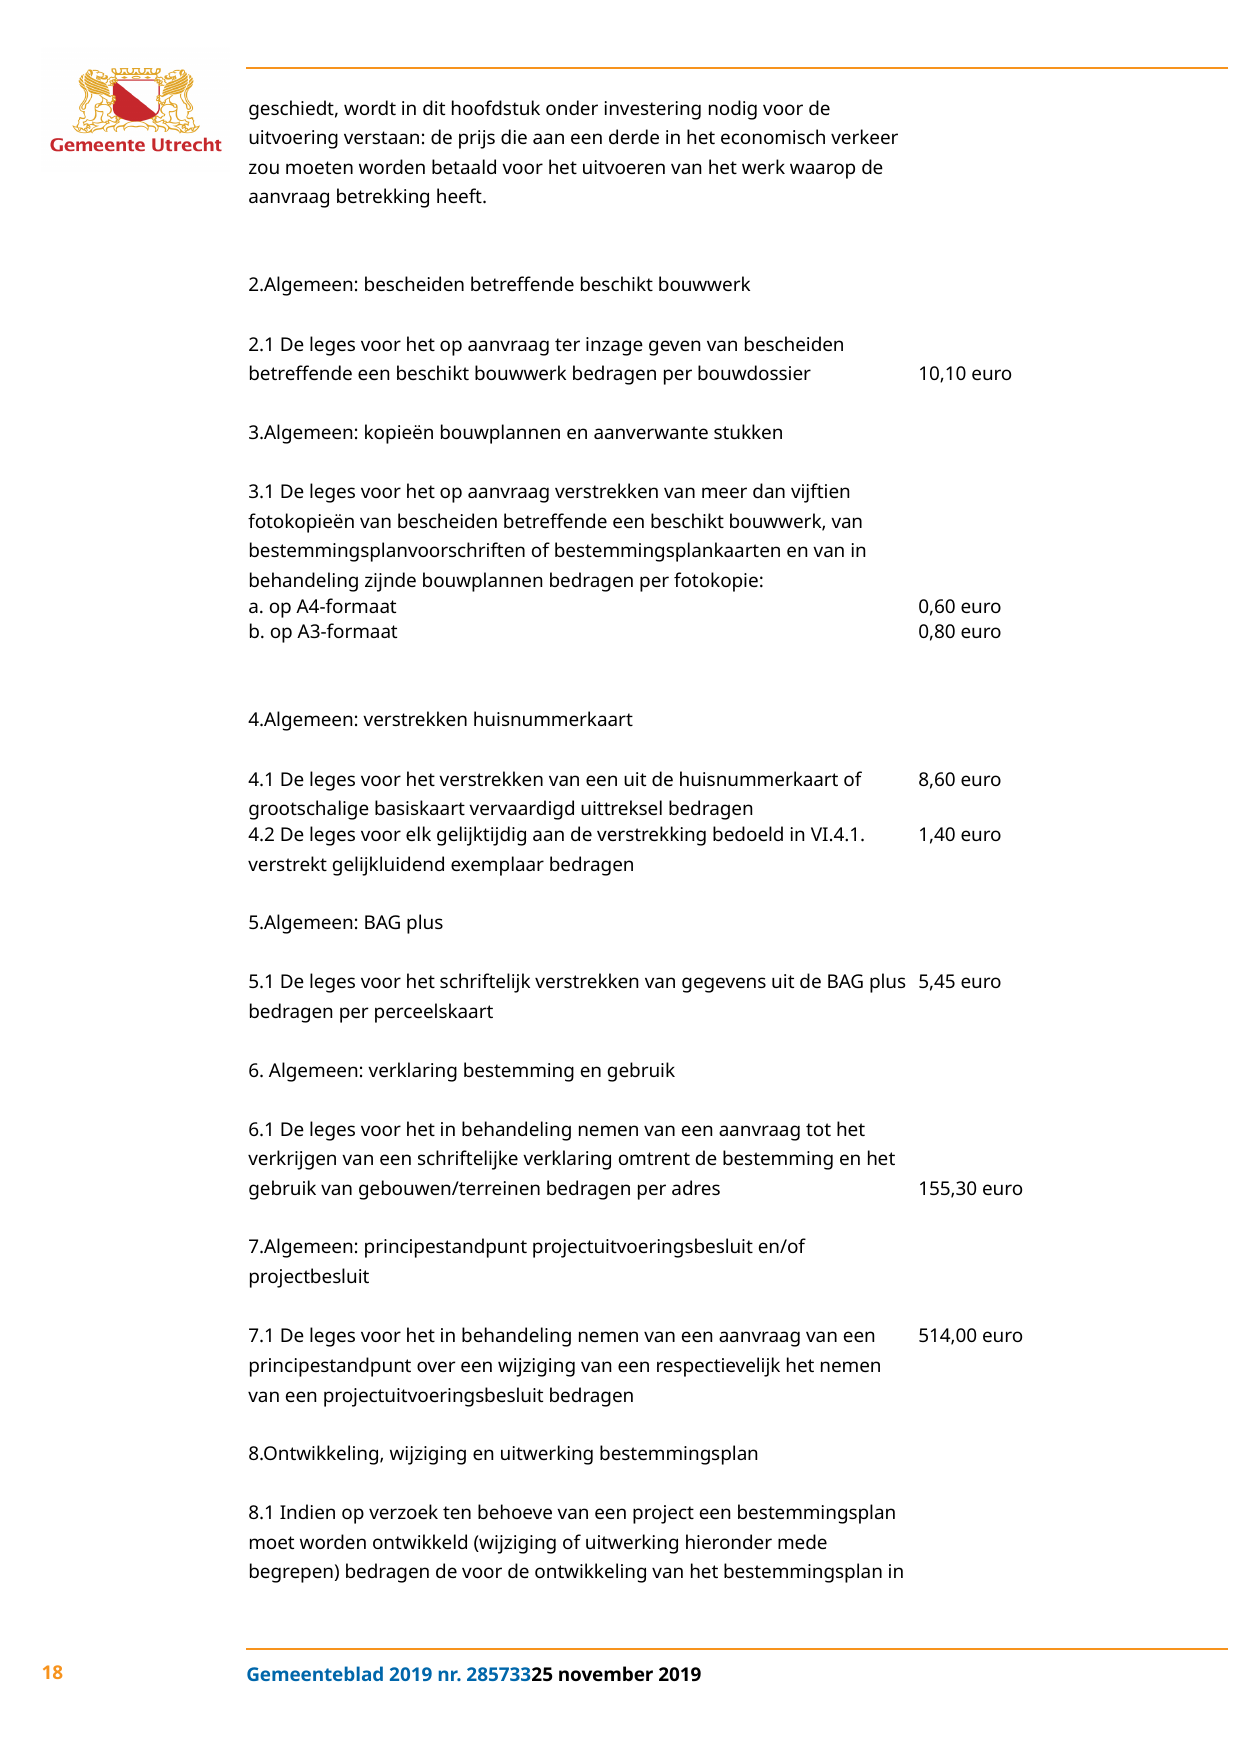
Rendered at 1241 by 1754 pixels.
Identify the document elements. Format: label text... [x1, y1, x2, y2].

text 3.Algemeen: kopieën bouwplannen en aanverwante stukken [248, 419, 1152, 445]
table_header 514,00 euro [918, 1323, 1152, 1407]
table_cell a. op A4-formaat [248, 593, 918, 618]
table_header 8,60 euro [918, 766, 1152, 821]
table_cell 4.2 De leges voor elk gelijktijdig aan de verstrekking bedoeld in VI.4.1. verstrekt gelijkluidend exemplaar bedragen [248, 821, 918, 877]
text 7.Algemeen: principestandpunt projectuitvoeringsbesluit en/of [248, 1234, 1152, 1259]
text projectbesluit [248, 1263, 1152, 1289]
table_header 5,45 euro [918, 969, 1152, 1024]
table_cell 0,60 euro [918, 593, 1152, 618]
table_cell 1,40 euro [918, 821, 1152, 877]
table_cell 0,80 euro [918, 619, 1152, 644]
text 2.Algemeen: bescheiden betreffende beschikt bouwwerk [248, 272, 1152, 297]
text 4.Algemeen: verstrekken huisnummerkaart [248, 707, 1152, 732]
table_header 4.1 De leges voor het verstrekken van een uit de huisnummerkaart of grootschalige basiskaart vervaardigd uittreksel bedragen [248, 766, 918, 821]
table_header [918, 95, 1152, 239]
table_header [918, 1500, 1152, 1584]
text 5.Algemeen: BAG plus [248, 909, 1152, 935]
table_header 10,10 euro [918, 331, 1152, 386]
table_header 2.1 De leges voor het op aanvraag ter inzage geven van bescheiden betreffende een beschikt bouwwerk bedragen per bouwdossier [248, 331, 918, 386]
table_header 3.1 De leges voor het op aanvraag verstrekken van meer dan vijftien fotokopieën van bescheiden betreffende een beschikt bouwwerk, van bestemmingsplanvoorschriften of bestemmingsplankaarten en van in behandeling zijnde bouwplannen bedragen per fotokopie: [248, 478, 918, 593]
table_header 5.1 De leges voor het schriftelijk verstrekken van gegevens uit de BAG plus bedragen per perceelskaart [248, 969, 918, 1024]
text 8.Ontwikkeling, wijziging en uitwerking bestemmingsplan [248, 1440, 1152, 1466]
table_header geschiedt, wordt in dit hoofdstuk onder investering nodig voor de uitvoering verstaan: de prijs die aan een derde in het economisch verkeer zou moeten worden betaald voor het uitvoeren van het werk waarop de aanvraag betrekking heeft. [248, 95, 918, 239]
text 6. Algemeen: verklaring bestemming en gebruik [248, 1057, 1152, 1082]
table_header 8.1 Indien op verzoek ten behoeve van een project een bestemmingsplan moet worden ontwikkeld (wijziging of uitwerking hieronder mede begrepen) bedragen de voor de ontwikkeling van het bestemmingsplan in [248, 1500, 918, 1584]
table_header 7.1 De leges voor het in behandeling nemen van een aanvraag van een principestandpunt over een wijziging van een respectievelijk het nemen van een projectuitvoeringsbesluit bedragen [248, 1323, 918, 1407]
table_cell b. op A3-formaat [248, 619, 918, 644]
table_header 6.1 De leges voor het in behandeling nemen van een aanvraag tot het verkrijgen van een schriftelijke verklaring omtrent de bestemming en het gebruik van gebouwen/terreinen bedragen per adres [248, 1116, 918, 1201]
table_header 155,30 euro [918, 1116, 1152, 1201]
picture [41, 47, 231, 172]
table_header [918, 478, 1152, 593]
